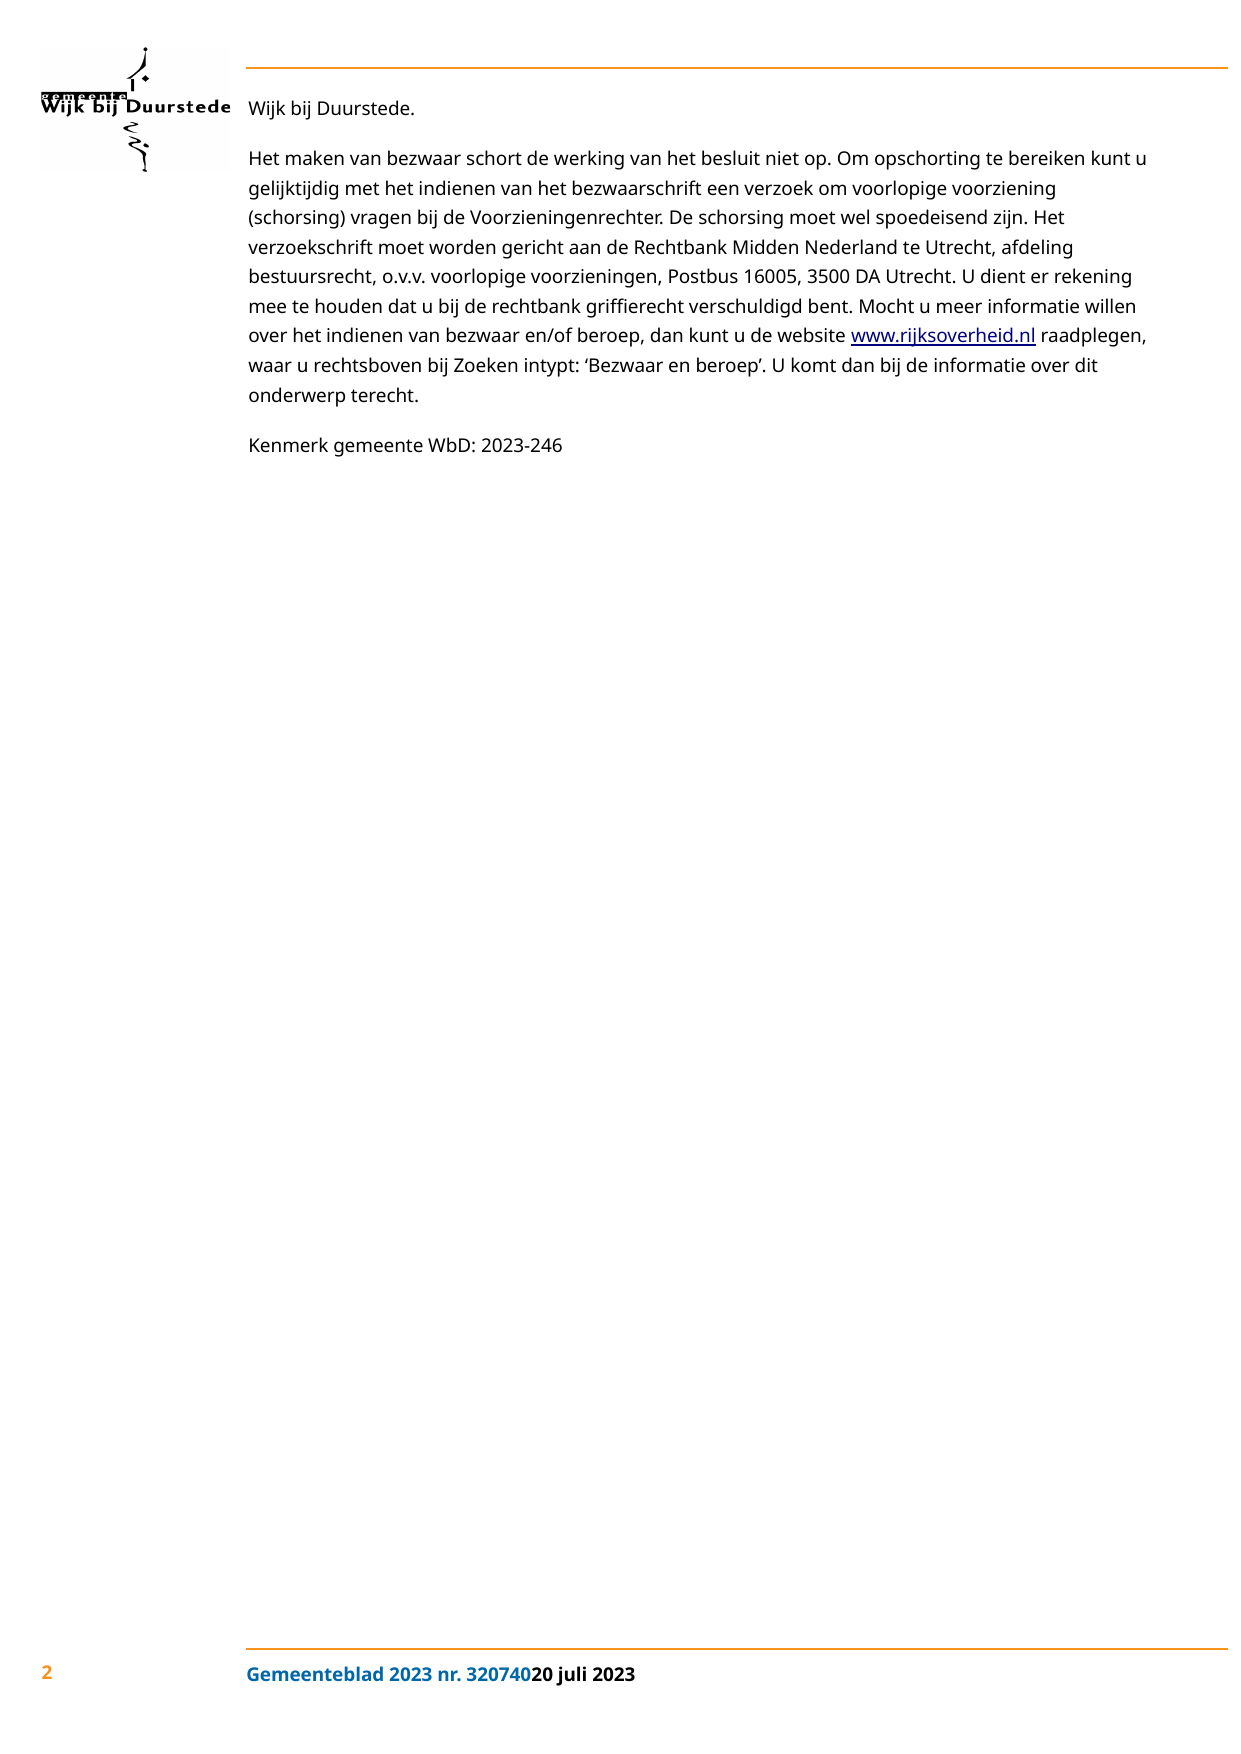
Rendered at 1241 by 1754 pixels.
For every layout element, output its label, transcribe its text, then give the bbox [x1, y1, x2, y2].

text Het maken van bezwaar schort de werking van het besluit niet op. Om opschorting te bereiken kunt u gelijktijdig met het indienen van het bezwaarschrift een verzoek om voorlopige voorziening (schorsing) vragen bij de Voorzieningenrechter. De schorsing moet wel spoedeisend zijn. Het verzoekschrift moet worden gericht aan de Rechtbank Midden Nederland te Utrecht, afdeling bestuursrecht, o.v.v. voorlopige voorzieningen, Postbus 16005, 3500 DA Utrecht. U dient er rekening mee te houden dat u bij de rechtbank griffierecht verschuldigd bent. Mocht u meer informatie willen over het indienen van bezwaar en/of beroep, dan kunt u de website www.rijksoverheid.nl raadplegen, waar u rechtsboven bij Zoeken intypt: ‘Bezwaar en beroep’. U komt dan bij de informatie over dit onderwerp terecht. [248, 145, 1152, 408]
picture [41, 47, 231, 172]
text Wijk bij Duurstede. [248, 95, 1152, 121]
text Kenmerk gemeente WbD: 2023-246 [248, 432, 1152, 458]
